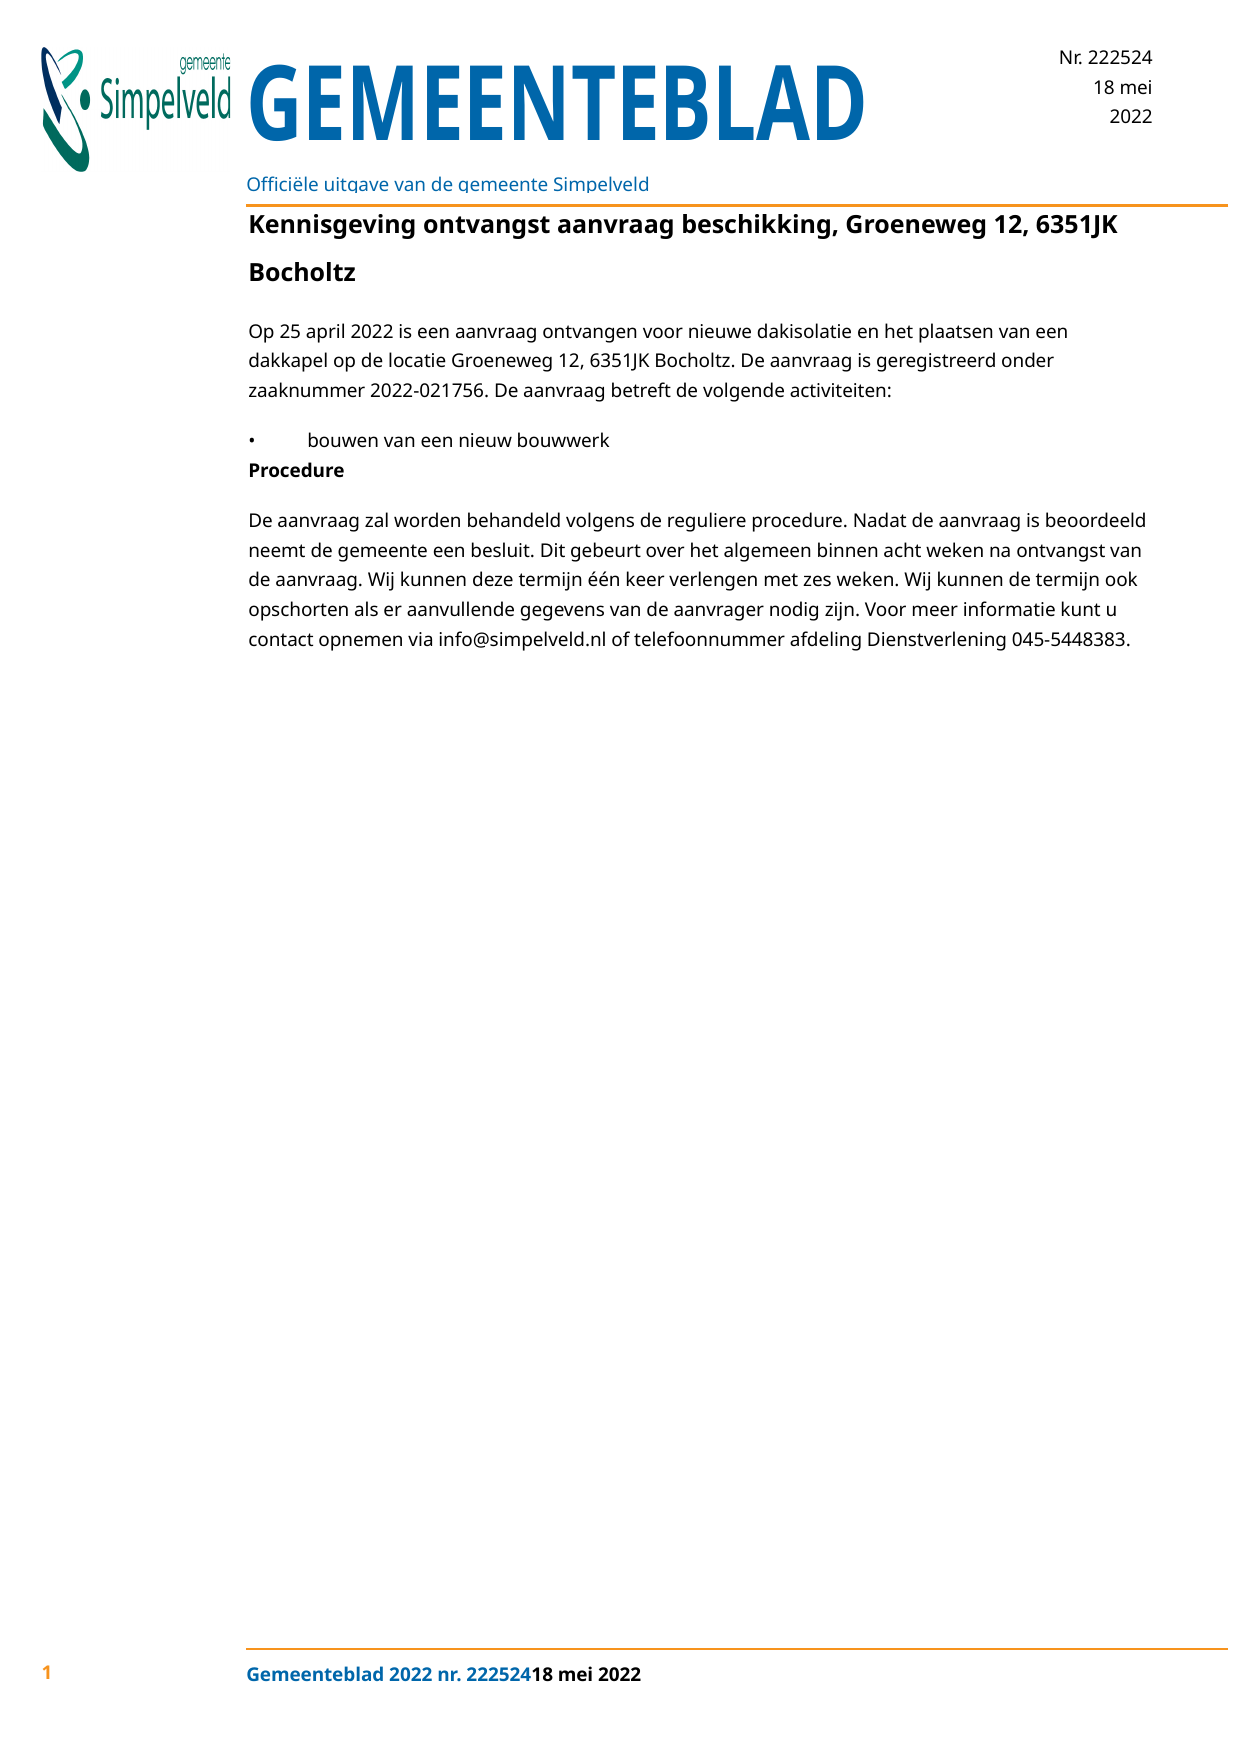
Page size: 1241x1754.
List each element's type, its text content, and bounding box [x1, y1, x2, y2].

picture [41, 47, 231, 172]
list bouwen van een nieuw bouwwerk [248, 427, 1152, 453]
text Kennisgeving ontvangst aanvraag beschikking, Groeneweg 12, 6351JK Bocholtz [248, 207, 1152, 288]
text De aanvraag zal worden behandeld volgens de reguliere procedure. Nadat de aanvraag is beoordeeld neemt de gemeente een besluit. Dit gebeurt over het algemeen binnen acht weken na ontvangst van de aanvraag. Wij kunnen deze termijn één keer verlengen met zes weken. Wij kunnen de termijn ook opschorten als er aanvullende gegevens van de aanvrager nodig zijn. Voor meer informatie kunt u contact opnemen via info@simpelveld.nl of telefoonnummer afdeling Dienstverlening 045-5448383. [248, 507, 1152, 652]
text Procedure [248, 457, 1152, 483]
text Op 25 april 2022 is een aanvraag ontvangen voor nieuwe dakisolatie en het plaatsen van een dakkapel op de locatie Groeneweg 12, 6351JK Bocholtz. De aanvraag is geregistreerd onder zaaknummer 2022-021756. De aanvraag betreft de volgende activiteiten: [248, 318, 1152, 403]
